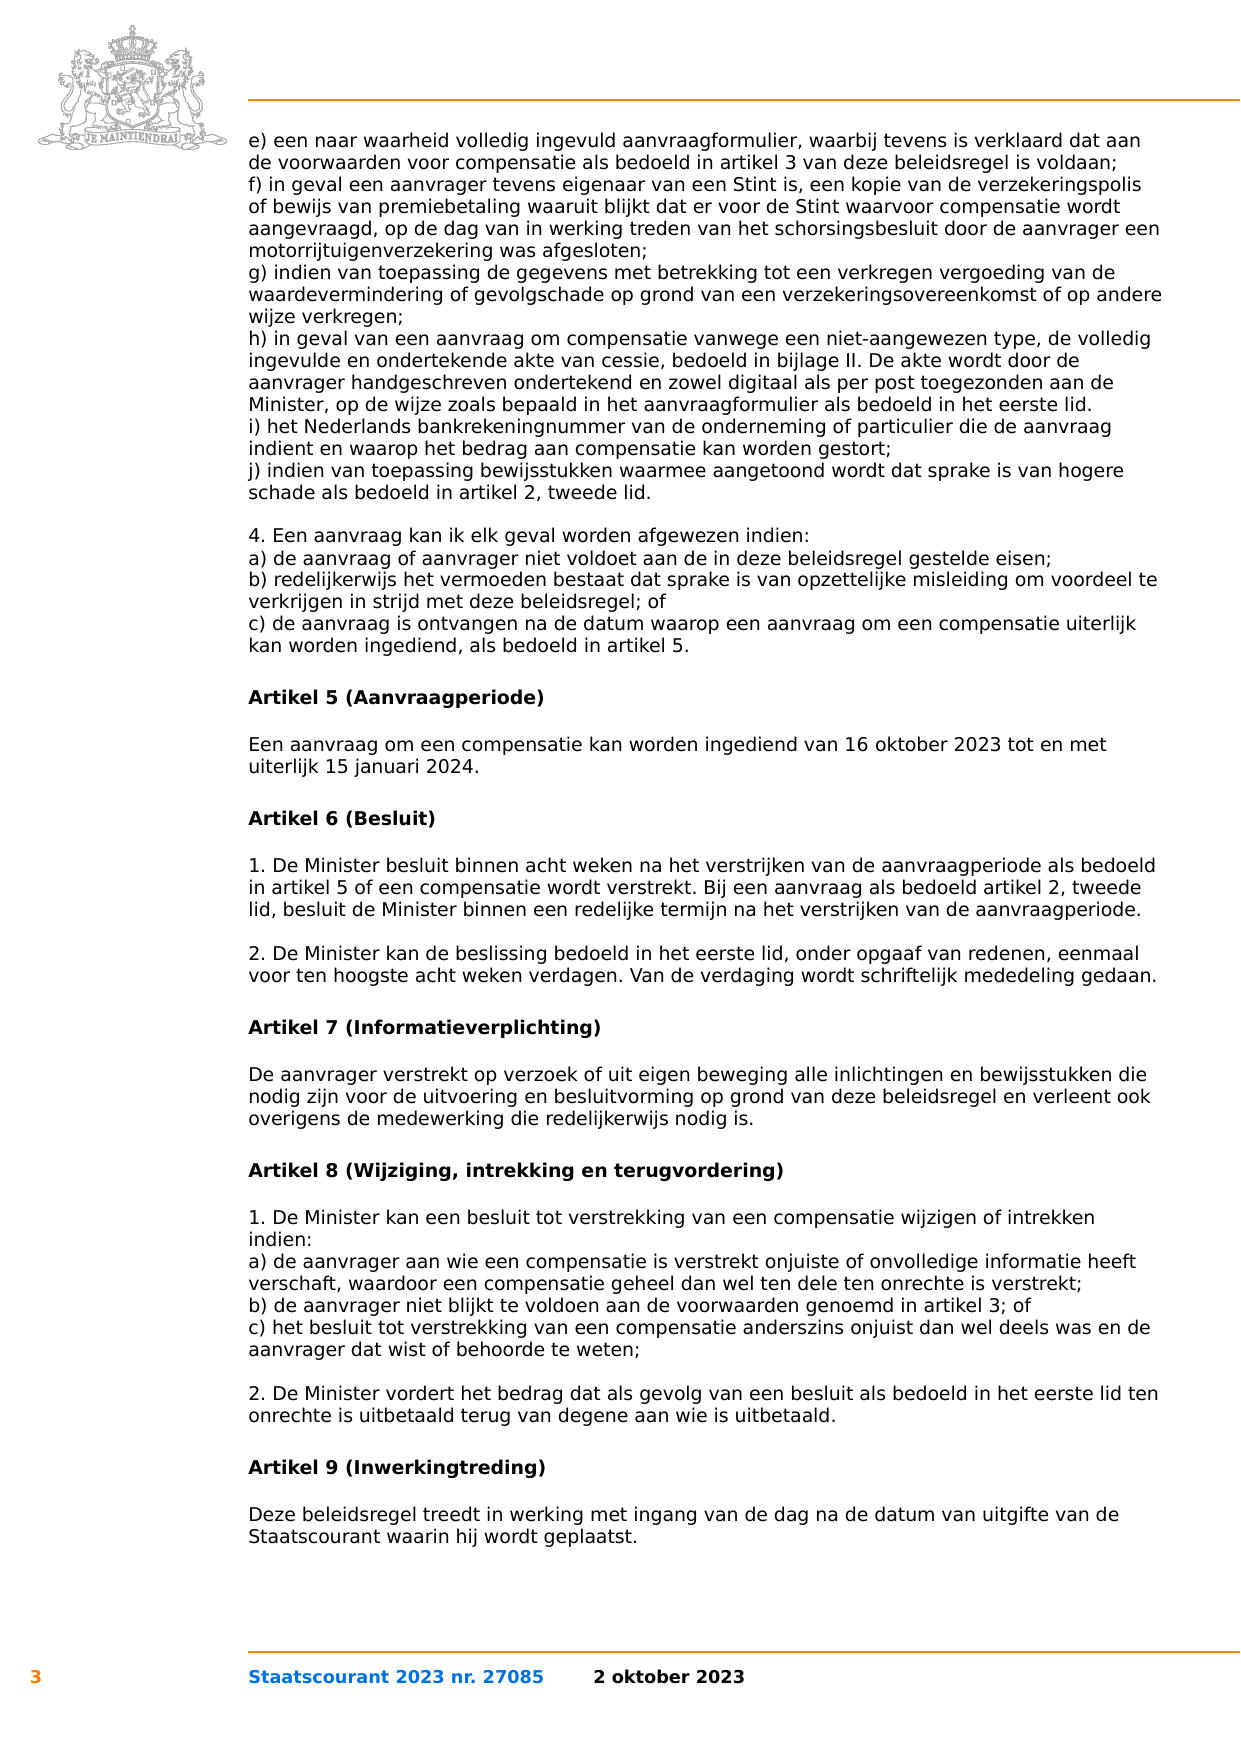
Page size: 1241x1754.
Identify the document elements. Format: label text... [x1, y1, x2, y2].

text 2. De Minister kan de beslissing bedoeld in het eerste lid, onder opgaaf van redenen, eenmaal voor ten hoogste acht weken verdagen. Van de verdaging wordt schriftelijk mededeling gedaan. [248, 943, 1163, 987]
text h) in geval van een aanvraag om compensatie vanwege een niet-aangewezen type, de volledig ingevulde en ondertekende akte van cessie, bedoeld in bijlage II. De akte wordt door de aanvrager handgeschreven ondertekend en zowel digitaal als per post toegezonden aan de Minister, op de wijze zoals bepaald in het aanvraagformulier als bedoeld in het eerste lid. [248, 328, 1163, 416]
text a) de aanvraag of aanvrager niet voldoet aan de in deze beleidsregel gestelde eisen; [248, 547, 1163, 569]
subtitle Artikel 6 (Besluit) [248, 808, 1163, 830]
text c) het besluit tot verstrekking van een compensatie anderszins onjuist dan wel deels was en de aanvrager dat wist of behoorde te weten; [248, 1317, 1163, 1361]
text Deze beleidsregel treedt in werking met ingang van de dag na de datum van uitgifte van de Staatscourant waarin hij wordt geplaatst. [248, 1503, 1163, 1547]
subtitle Artikel 9 (Inwerkingtreding) [248, 1457, 1163, 1478]
text b) de aanvrager niet blijkt te voldoen aan de voorwaarden genoemd in artikel 3; of [248, 1295, 1163, 1317]
text b) redelijkerwijs het vermoeden bestaat dat sprake is van opzettelijke misleiding om voordeel te verkrijgen in strijd met deze beleidsregel; of [248, 569, 1163, 613]
text 1. De Minister kan een besluit tot verstrekking van een compensatie wijzigen of intrekken indien: [248, 1207, 1163, 1251]
text 1. De Minister besluit binnen acht weken na het verstrijken van de aanvraagperiode als bedoeld in artikel 5 of een compensatie wordt verstrekt. Bij een aanvraag als bedoeld artikel 2, tweede lid, besluit de Minister binnen een redelijke termijn na het verstrijken van de aanvraagperiode. [248, 855, 1163, 921]
text 2. De Minister vordert het bedrag dat als gevolg van een besluit als bedoeld in het eerste lid ten onrechte is uitbetaald terug van degene aan wie is uitbetaald. [248, 1383, 1163, 1427]
subtitle Artikel 5 (Aanvraagperiode) [248, 687, 1163, 709]
text g) indien van toepassing de gegevens met betrekking tot een verkregen vergoeding van de waardevermindering of gevolgschade op grond van een verzekeringsovereenkomst of op andere wijze verkregen; [248, 262, 1163, 328]
text c) de aanvraag is ontvangen na de datum waarop een aanvraag om een compensatie uiterlijk kan worden ingediend, als bedoeld in artikel 5. [248, 613, 1163, 657]
picture [38, 25, 227, 150]
subtitle Artikel 8 (Wijziging, intrekking en terugvordering) [248, 1160, 1163, 1182]
text 4. Een aanvraag kan ik elk geval worden afgewezen indien: [248, 525, 1163, 547]
text j) indien van toepassing bewijsstukken waarmee aangetoond wordt dat sprake is van hogere schade als bedoeld in artikel 2, tweede lid. [248, 459, 1163, 503]
text f) in geval een aanvrager tevens eigenaar van een Stint is, een kopie van de verzekeringspolis of bewijs van premiebetaling waaruit blijkt dat er voor de Stint waarvoor compensatie wordt aangevraagd, op de dag van in werking treden van het schorsingsbesluit door de aanvrager een motorrijtuigenverzekering was afgesloten; [248, 174, 1163, 262]
text a) de aanvrager aan wie een compensatie is verstrekt onjuiste of onvolledige informatie heeft verschaft, waardoor een compensatie geheel dan wel ten dele ten onrechte is verstrekt; [248, 1251, 1163, 1295]
text De aanvrager verstrekt op verzoek of uit eigen beweging alle inlichtingen en bewijsstukken die nodig zijn voor de uitvoering en besluitvorming op grond van deze beleidsregel en verleent ook overigens de medewerking die redelijkerwijs nodig is. [248, 1064, 1163, 1130]
subtitle Artikel 7 (Informatieverplichting) [248, 1017, 1163, 1039]
text e) een naar waarheid volledig ingevuld aanvraagformulier, waarbij tevens is verklaard dat aan de voorwaarden voor compensatie als bedoeld in artikel 3 van deze beleidsregel is voldaan; [248, 130, 1163, 174]
text i) het Nederlands bankrekeningnummer van de onderneming of particulier die de aanvraag indient en waarop het bedrag aan compensatie kan worden gestort; [248, 416, 1163, 459]
text Een aanvraag om een compensatie kan worden ingediend van 16 oktober 2023 tot en met uiterlijk 15 januari 2024. [248, 734, 1163, 778]
